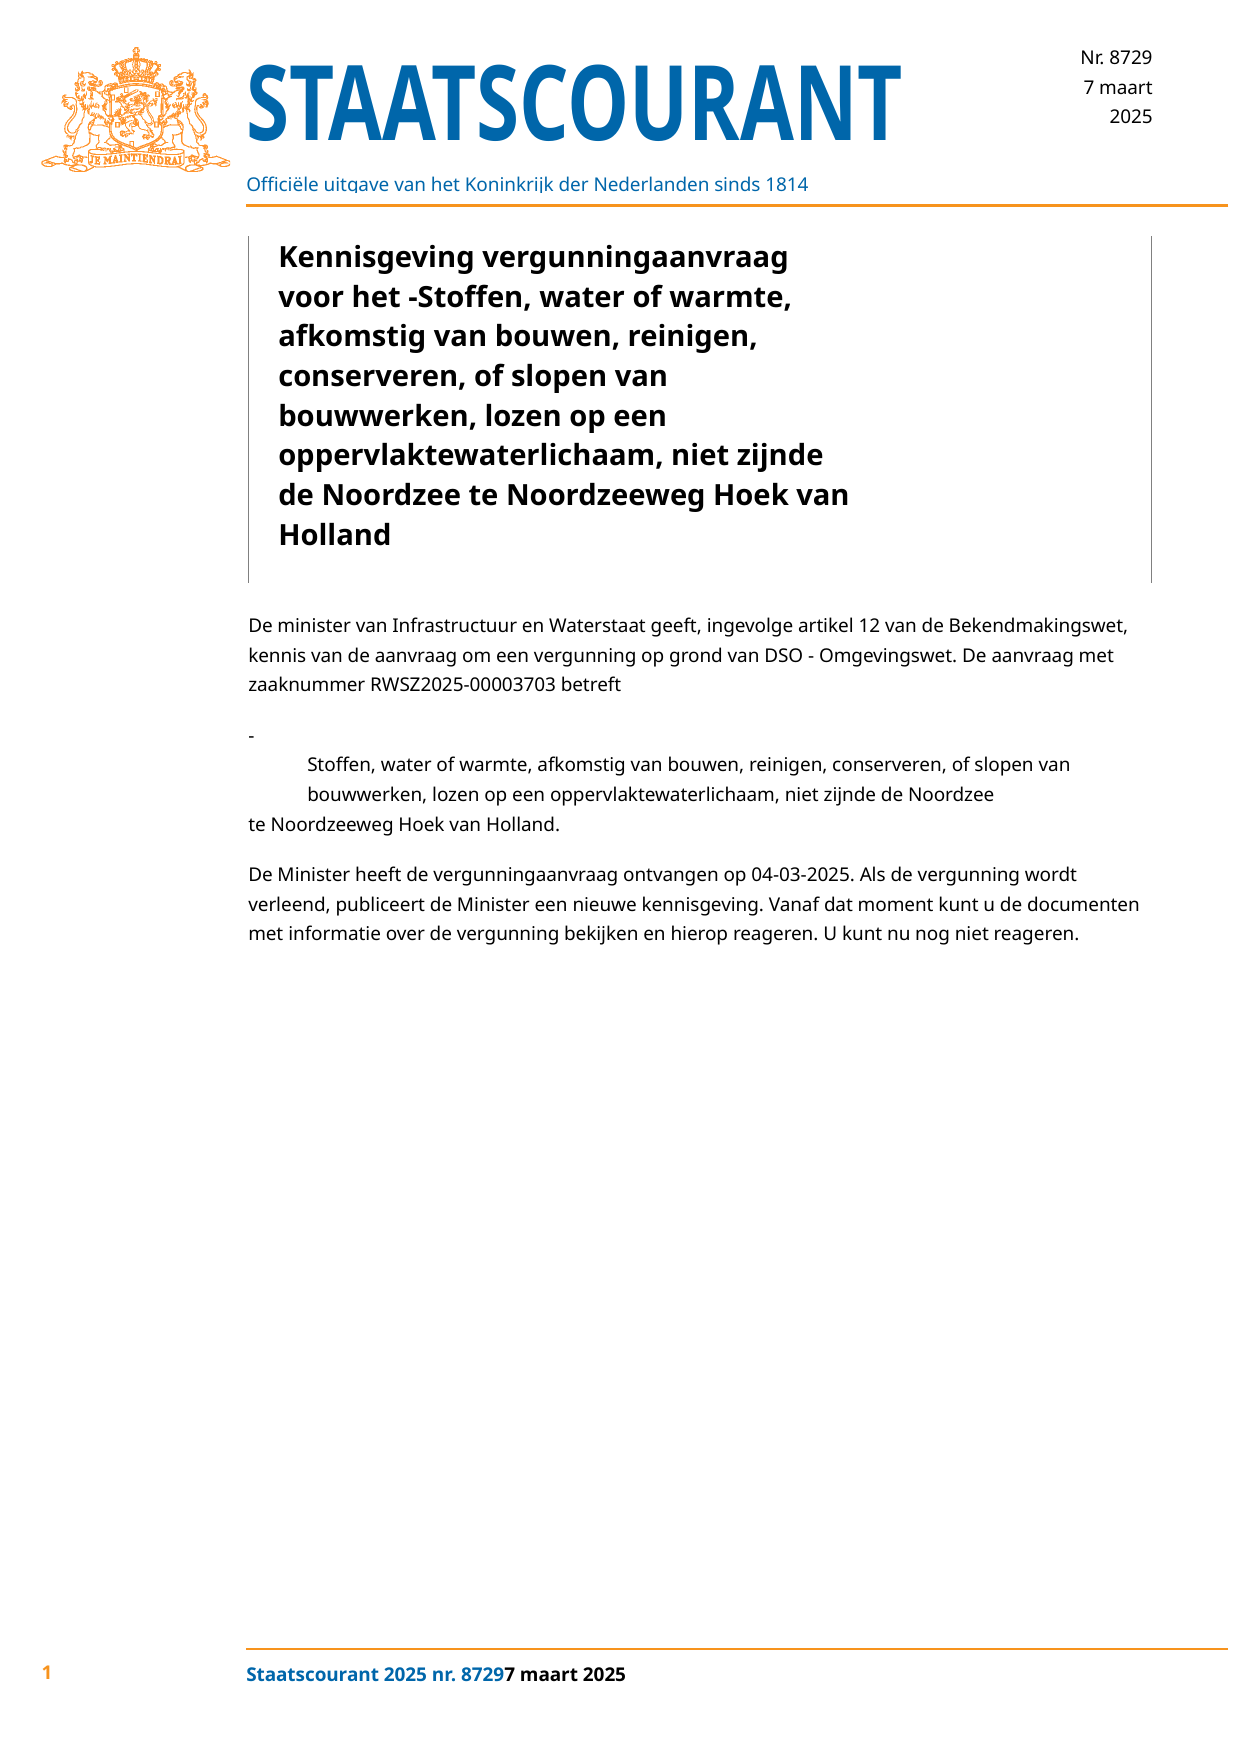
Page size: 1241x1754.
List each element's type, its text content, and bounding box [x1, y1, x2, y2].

table_header [1090, 236, 1151, 413]
table_header [850, 236, 912, 413]
picture [41, 47, 231, 172]
list Stoffen, water of warmte, afkomstig van bouwen, reinigen, conserveren, of slopen van bouwwerken, lozen op een oppervlaktewaterlichaam, niet zijnde de Noordzee [248, 752, 1152, 807]
picture [912, 236, 1090, 414]
text te Noordzeeweg Hoek van Holland. [248, 811, 1152, 836]
text De minister van Infrastructuur en Waterstaat geeft, ingevolge artikel 12 van de Bekendmakingswet, kennis van de aanvraag om een vergunning op grond van DSO - Omgevingswet. De aanvraag met zaaknummer RWSZ2025-00003703 betreft [248, 612, 1152, 697]
text De Minister heeft de vergunningaanvraag ontvangen op 04-03-2025. Als de vergunning wordt verleend, publiceert de Minister een nieuwe kennisgeving. Vanaf dat moment kunt u de documenten met informatie over de vergunning bekijken en hierop reageren. U kunt nu nog niet reageren. [248, 861, 1152, 946]
table_header [850, 414, 1151, 583]
table_header Kennisgeving vergunningaanvraag voor het -Stoffen, water of warmte, afkomstig van bouwen, reinigen, conserveren, of slopen van bouwwerken, lozen op een oppervlaktewaterlichaam, niet zijnde de Noordzee te Noordzeeweg Hoek van Holland [249, 236, 850, 583]
